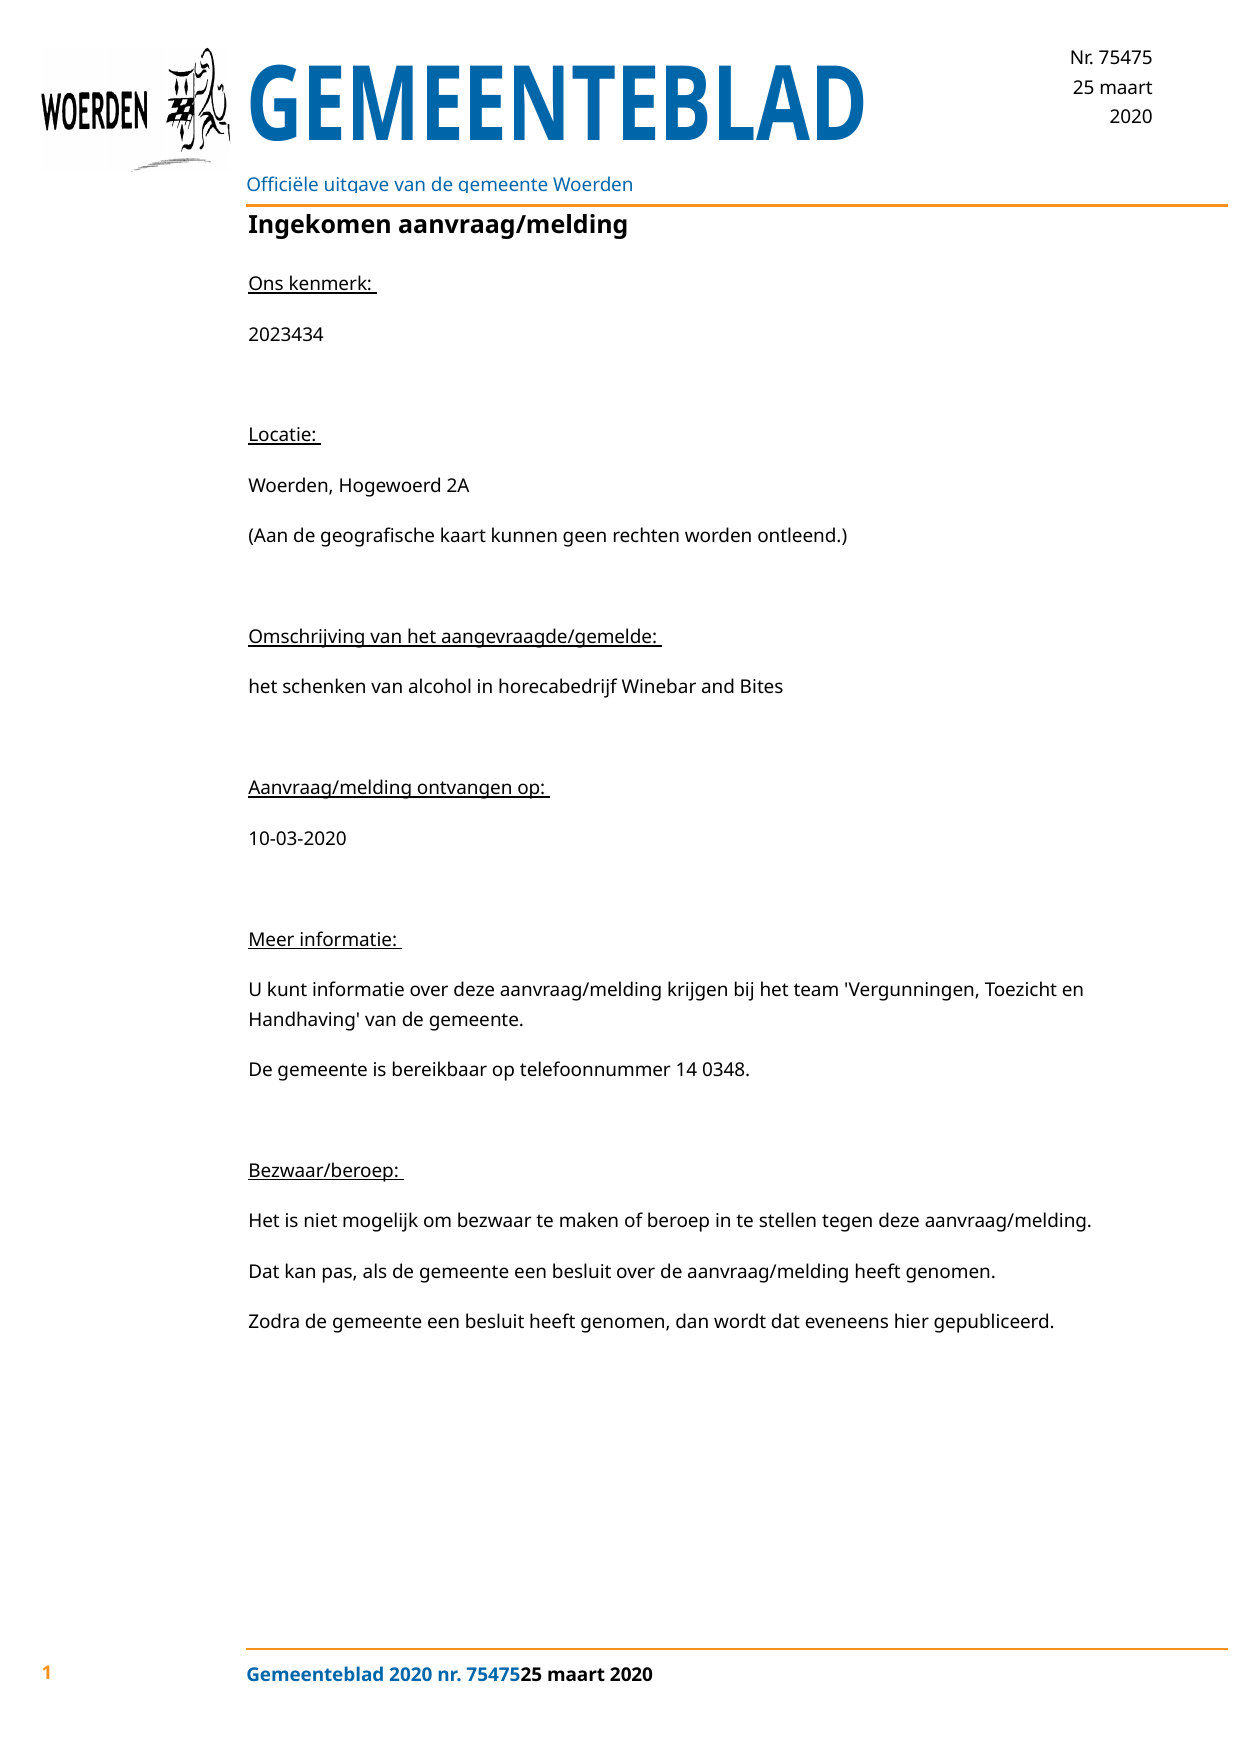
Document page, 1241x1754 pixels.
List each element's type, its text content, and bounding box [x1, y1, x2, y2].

text Meer informatie: [248, 926, 1152, 951]
picture [41, 47, 231, 172]
text Omschrijving van het aangevraagde/gemelde: [248, 623, 1152, 649]
text 2023434 [248, 321, 1152, 346]
text 10-03-2020 [248, 825, 1152, 851]
text Ons kenmerk: [248, 270, 1152, 296]
text Het is niet mogelijk om bezwaar te maken of beroep in te stellen tegen deze aanvraag/melding. [248, 1207, 1152, 1233]
text het schenken van alcohol in horecabedrijf Winebar and Bites [248, 674, 1152, 699]
text Dat kan pas, als de gemeente een besluit over de aanvraag/melding heeft genomen. [248, 1258, 1152, 1283]
text Ingekomen aanvraag/melding [248, 207, 1152, 241]
text Locatie: [248, 422, 1152, 447]
text (Aan de geografische kaart kunnen geen rechten worden ontleend.) [248, 522, 1152, 548]
text Aanvraag/melding ontvangen op: [248, 774, 1152, 800]
text Zodra de gemeente een besluit heeft genomen, dan wordt dat eveneens hier gepubliceerd. [248, 1308, 1152, 1334]
text De gemeente is bereikbaar op telefoonnummer 14 0348. [248, 1056, 1152, 1082]
text Woerden, Hogewoerd 2A [248, 472, 1152, 498]
text Bezwaar/beroep: [248, 1157, 1152, 1183]
text U kunt informatie over deze aanvraag/melding krijgen bij het team 'Vergunningen, Toezicht en Handhaving' van de gemeente. [248, 976, 1152, 1031]
